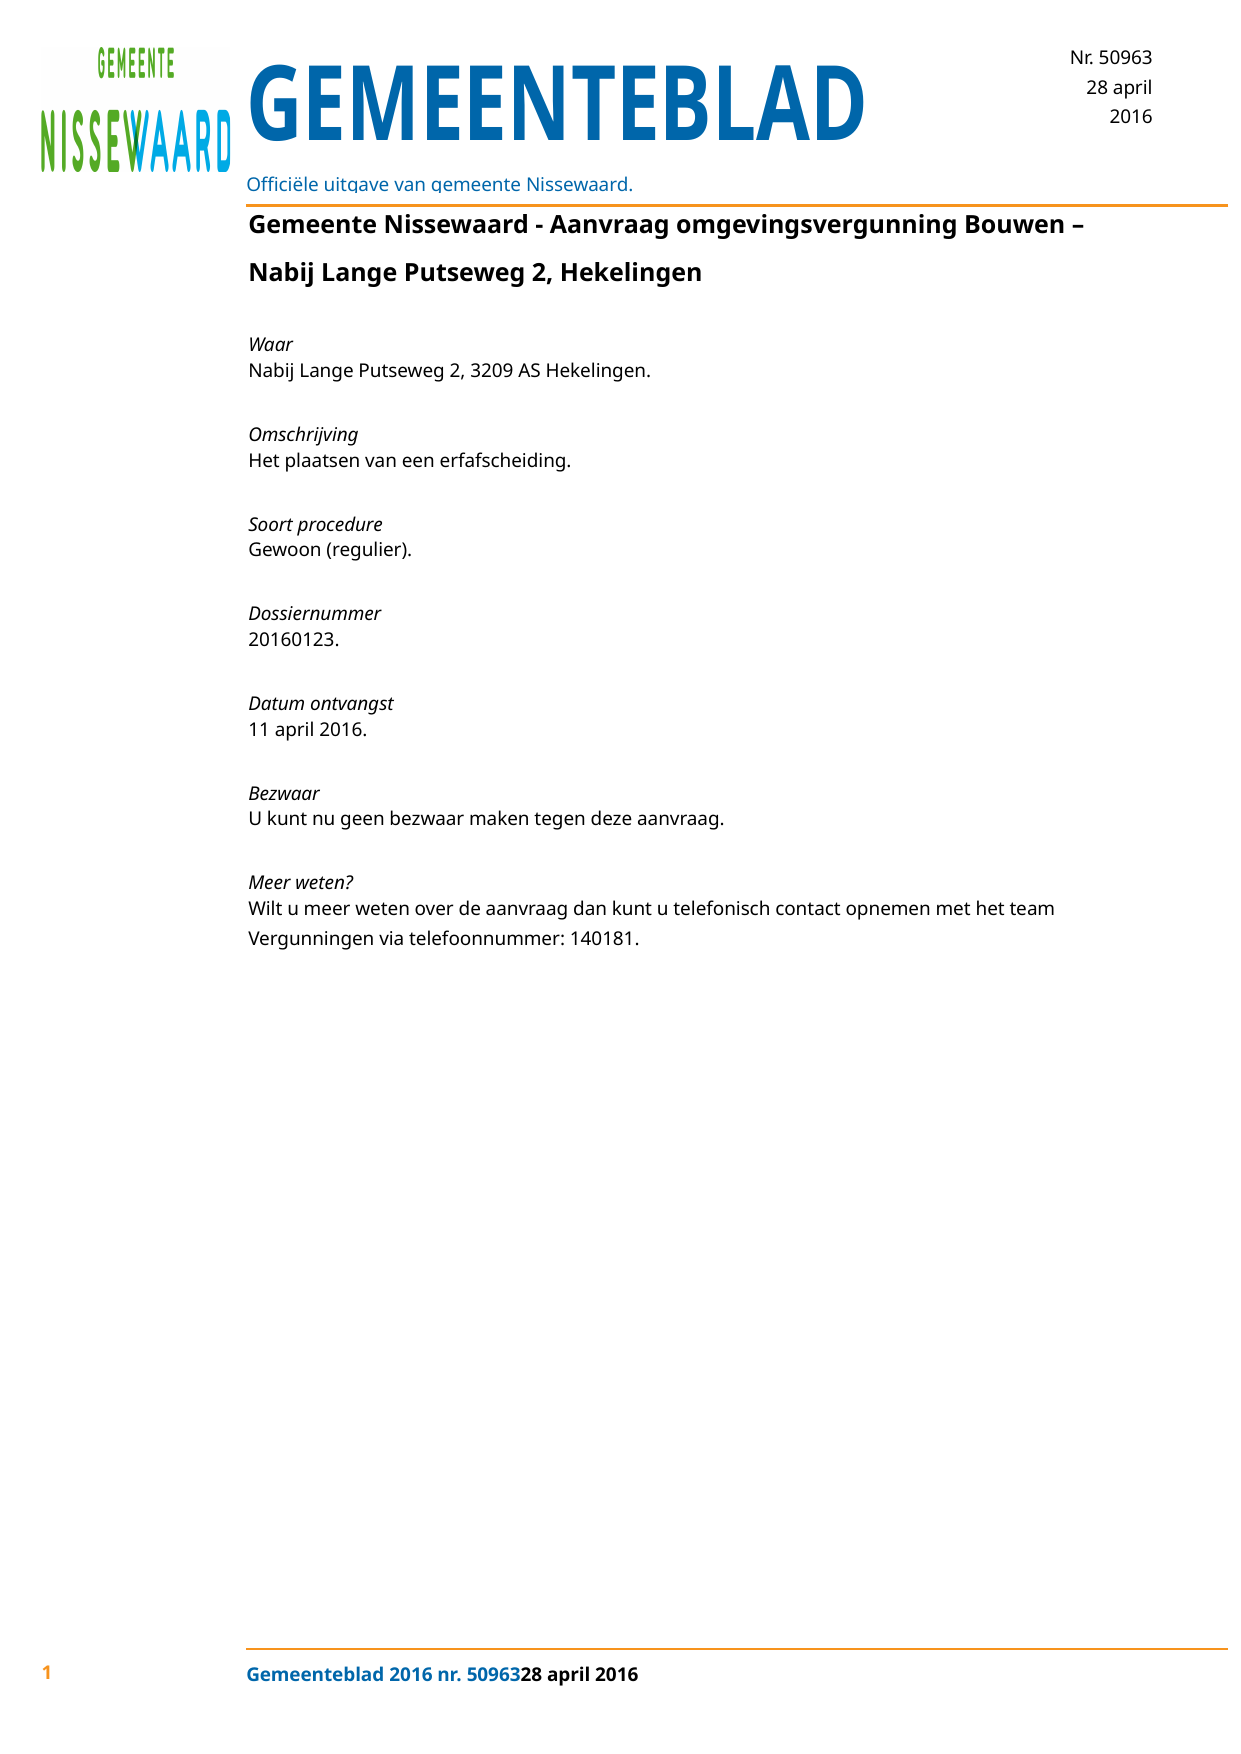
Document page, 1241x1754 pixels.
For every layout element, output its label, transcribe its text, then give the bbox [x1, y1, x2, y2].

text Het plaatsen van een erfafscheiding. [248, 447, 1152, 473]
text U kunt nu geen bezwaar maken tegen deze aanvraag. [248, 806, 1152, 831]
picture [176, 157, 187, 172]
text Meer weten? [248, 869, 1152, 895]
text Bezwaar [248, 780, 1152, 806]
picture [154, 157, 165, 172]
text Wilt u meer weten over de aanvraag dan kunt u telefonisch contact opnemen met het team Vergunningen via telefoonnummer: 140181. [248, 895, 1152, 951]
picture [41, 47, 231, 172]
text 20160123. [248, 626, 1152, 652]
text Gewoon (regulier). [248, 537, 1152, 562]
text 11 april 2016. [248, 716, 1152, 742]
text Soort procedure [248, 511, 1152, 537]
picture [200, 151, 206, 172]
text Gemeente Nissewaard - Aanvraag omgevingsvergunning Bouwen – Nabij Lange Putseweg 2, Hekelingen [248, 207, 1152, 288]
picture [222, 122, 227, 160]
text Datum ontvangst [248, 690, 1152, 716]
text Omschrijving [248, 421, 1152, 447]
text Nabij Lange Putseweg 2, 3209 AS Hekelingen. [248, 357, 1152, 383]
text Waar [248, 331, 1152, 357]
text Dossiernummer [248, 601, 1152, 626]
picture [201, 122, 206, 138]
